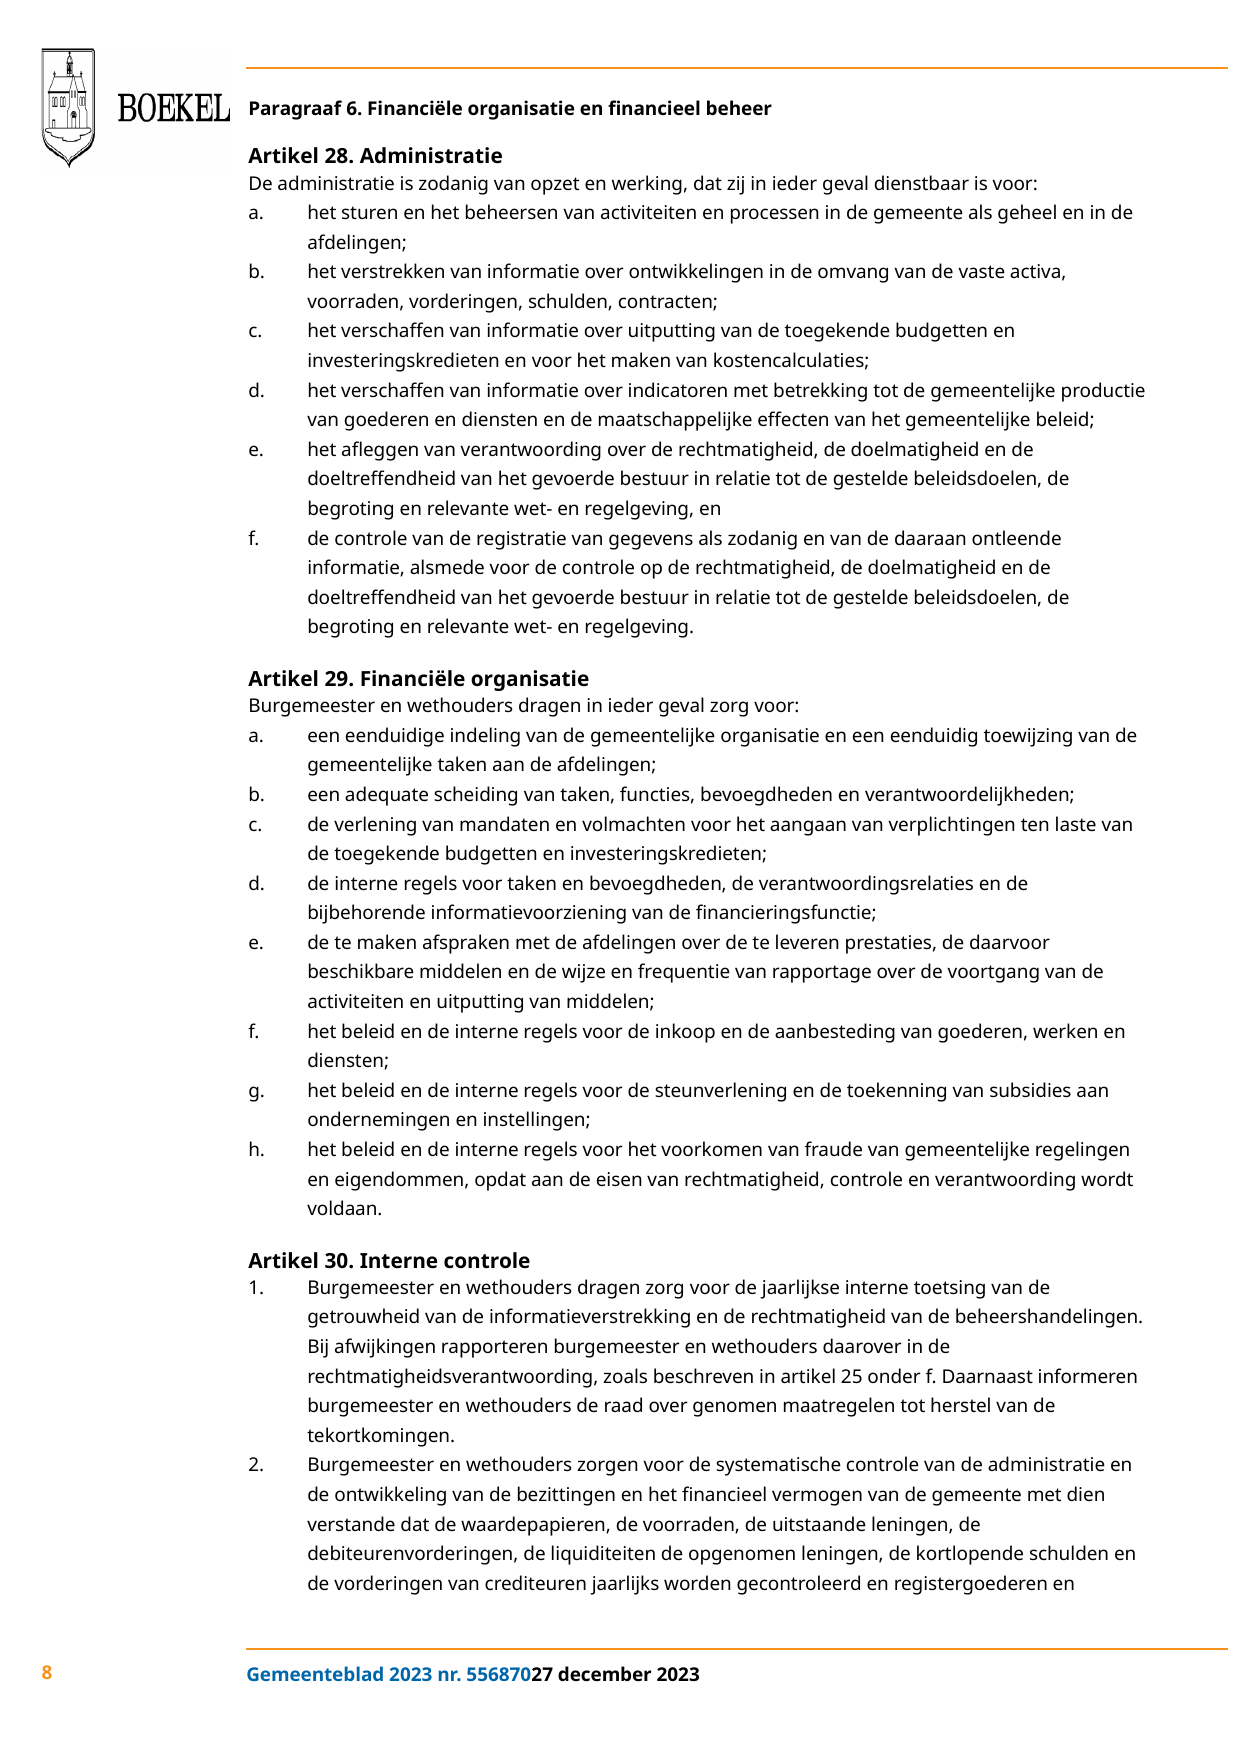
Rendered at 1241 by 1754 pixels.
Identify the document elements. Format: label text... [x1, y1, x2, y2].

text Artikel 30. Interne controle [248, 1246, 1152, 1274]
list het beleid en de interne regels voor de steunverlening en de toekenning van subsidies aan ondernemingen en instellingen; [248, 1077, 1152, 1132]
text Artikel 28. Administratie [248, 141, 1152, 170]
text Paragraaf 6. Financiële organisatie en financieel beheer [248, 95, 1152, 121]
list het verschaffen van informatie over uitputting van de toegekende budgetten en investeringskredieten en voor het maken van kostencalculaties; [248, 318, 1152, 373]
text Burgemeester en wethouders dragen in ieder geval zorg voor: [248, 692, 1152, 718]
list het sturen en het beheersen van activiteiten en processen in de gemeente als geheel en in de afdelingen; [248, 199, 1152, 255]
list Burgemeester en wethouders dragen zorg voor de jaarlijkse interne toetsing van de getrouwheid van de informatieverstrekking en de rechtmatigheid van de beheershandelingen. Bij afwijkingen rapporteren burgemeester en wethouders daarover in de rechtmatigheidsverantwoording, zoals beschreven in artikel 25 onder f. Daarnaast informeren burgemeester en wethouders de raad over genomen maatregelen tot herstel van de tekortkomingen. [248, 1274, 1152, 1448]
list de controle van de registratie van gegevens als zodanig en van de daaraan ontleende informatie, alsmede voor de controle op de rechtmatigheid, de doelmatigheid en de doeltreffendheid van het gevoerde bestuur in relatie tot de gestelde beleidsdoelen, de begroting en relevante wet- en regelgeving. [248, 525, 1152, 639]
list het verstrekken van informatie over ontwikkelingen in de omvang van de vaste activa, voorraden, vorderingen, schulden, contracten; [248, 258, 1152, 314]
list Burgemeester en wethouders zorgen voor de systematische controle van de administratie en de ontwikkeling van de bezittingen en het financieel vermogen van de gemeente met dien verstande dat de waardepapieren, de voorraden, de uitstaande leningen, de debiteurenvorderingen, de liquiditeiten de opgenomen leningen, de kortlopende schulden en de vorderingen van crediteuren jaarlijks worden gecontroleerd en registergoederen en [248, 1452, 1152, 1596]
list het verschaffen van informatie over indicatoren met betrekking tot de gemeentelijke productie van goederen en diensten en de maatschappelijke effecten van het gemeentelijke beleid; [248, 377, 1152, 432]
text De administratie is zodanig van opzet en werking, dat zij in ieder geval dienstbaar is voor: [248, 170, 1152, 196]
list een eenduidige indeling van de gemeentelijke organisatie en een eenduidig toewijzing van de gemeentelijke taken aan de afdelingen; [248, 722, 1152, 777]
list het afleggen van verantwoording over de rechtmatigheid, de doelmatigheid en de doeltreffendheid van het gevoerde bestuur in relatie tot de gestelde beleidsdoelen, de begroting en relevante wet- en regelgeving, en [248, 436, 1152, 521]
picture [41, 47, 231, 172]
list de verlening van mandaten en volmachten voor het aangaan van verplichtingen ten laste van de toegekende budgetten en investeringskredieten; [248, 811, 1152, 866]
text Artikel 29. Financiële organisatie [248, 664, 1152, 692]
list de interne regels voor taken en bevoegdheden, de verantwoordingsrelaties en de bijbehorende informatievoorziening van de financieringsfunctie; [248, 870, 1152, 925]
list het beleid en de interne regels voor het voorkomen van fraude van gemeentelijke regelingen en eigendommen, opdat aan de eisen van rechtmatigheid, controle en verantwoording wordt voldaan. [248, 1136, 1152, 1221]
list het beleid en de interne regels voor de inkoop en de aanbesteding van goederen, werken en diensten; [248, 1018, 1152, 1073]
list een adequate scheiding van taken, functies, bevoegdheden en verantwoordelijkheden; [248, 781, 1152, 807]
list de te maken afspraken met de afdelingen over de te leveren prestaties, de daarvoor beschikbare middelen en de wijze en frequentie van rapportage over de voortgang van de activiteiten en uitputting van middelen; [248, 929, 1152, 1014]
